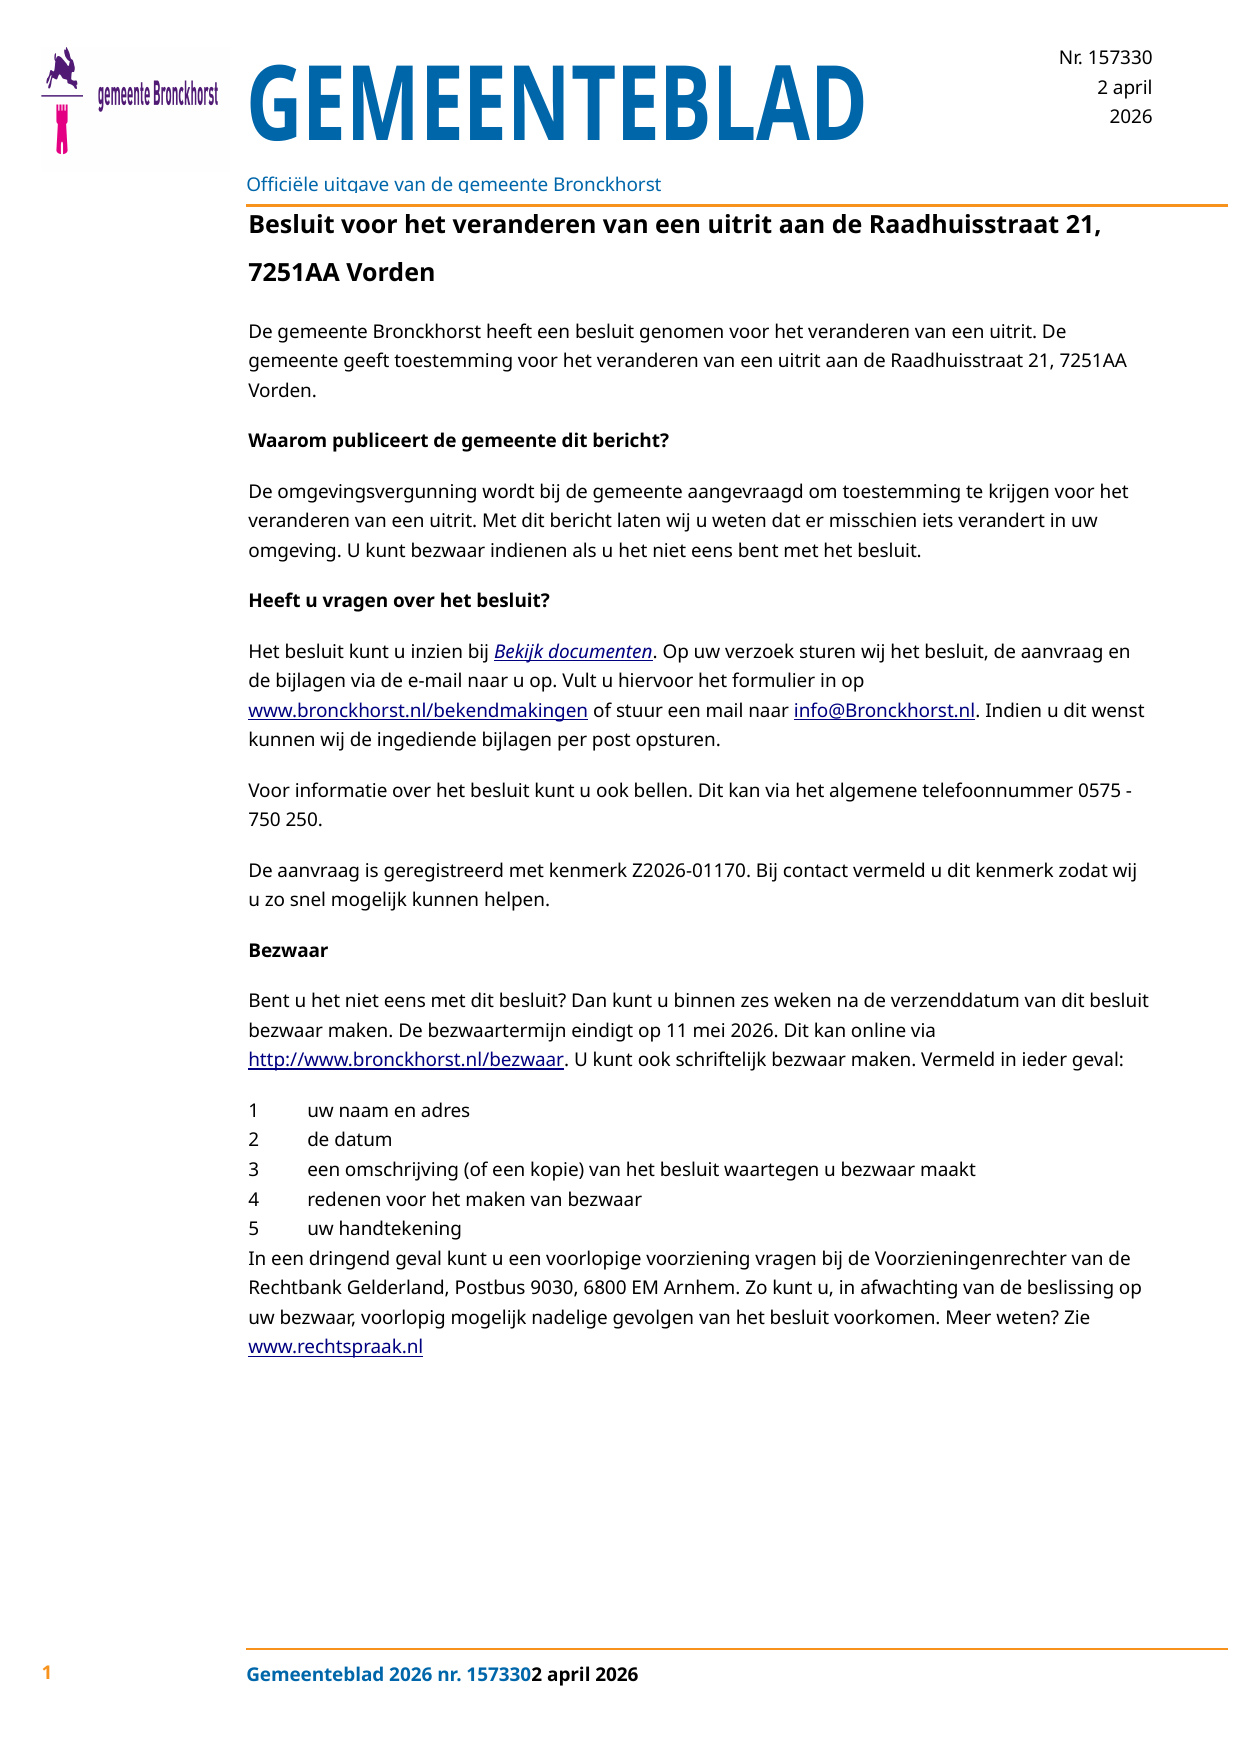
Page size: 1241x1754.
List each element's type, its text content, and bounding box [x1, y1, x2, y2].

list de datum [248, 1127, 1152, 1152]
list redenen voor het maken van bezwaar [248, 1186, 1152, 1212]
text Het besluit kunt u inzien bij Bekijk documenten. Op uw verzoek sturen wij het besluit, de aanvraag en de bijlagen via de e-mail naar u op. Vult u hiervoor het formulier in op www.bronckhorst.nl/bekendmakingen of stuur een mail naar info@Bronckhorst.nl. Indien u dit wenst kunnen wij de ingediende bijlagen per post opsturen. [248, 638, 1152, 752]
picture [41, 47, 231, 172]
text Besluit voor het veranderen van een uitrit aan de Raadhuisstraat 21, 7251AA Vorden [248, 207, 1152, 288]
text De aanvraag is geregistreerd met kenmerk Z2026-01170. Bij contact vermeld u dit kenmerk zodat wij u zo snel mogelijk kunnen helpen. [248, 857, 1152, 912]
text Waarom publiceert de gemeente dit bericht? [248, 427, 1152, 453]
text Heeft u vragen over het besluit? [248, 587, 1152, 613]
text De omgevingsvergunning wordt bij de gemeente aangevraagd om toestemming te krijgen voor het veranderen van een uitrit. Met dit bericht laten wij u weten dat er misschien iets verandert in uw omgeving. U kunt bezwaar indienen als u het niet eens bent met het besluit. [248, 478, 1152, 563]
text De gemeente Bronckhorst heeft een besluit genomen voor het veranderen van een uitrit. De gemeente geeft toestemming voor het veranderen van een uitrit aan de Raadhuisstraat 21, 7251AA Vorden. [248, 318, 1152, 403]
text Voor informatie over het besluit kunt u ook bellen. Dit kan via het algemene telefoonnummer 0575 - 750 250. [248, 777, 1152, 832]
list een omschrijving (of een kopie) van het besluit waartegen u bezwaar maakt [248, 1156, 1152, 1182]
text In een dringend geval kunt u een voorlopige voorziening vragen bij de Voorzieningenrechter van de Rechtbank Gelderland, Postbus 9030, 6800 EM Arnhem. Zo kunt u, in afwachting van de beslissing op uw bezwaar, voorlopig mogelijk nadelige gevolgen van het besluit voorkomen. Meer weten? Zie www.rechtspraak.nl [248, 1245, 1152, 1359]
list uw naam en adres [248, 1097, 1152, 1123]
text Bent u het niet eens met dit besluit? Dan kunt u binnen zes weken na de verzenddatum van dit besluit bezwaar maken. De bezwaartermijn eindigt op 11 mei 2026. Dit kan online via http://www.bronckhorst.nl/bezwaar. U kunt ook schriftelijk bezwaar maken. Vermeld in ieder geval: [248, 987, 1152, 1072]
list uw handtekening [248, 1215, 1152, 1241]
text Bezwaar [248, 937, 1152, 963]
